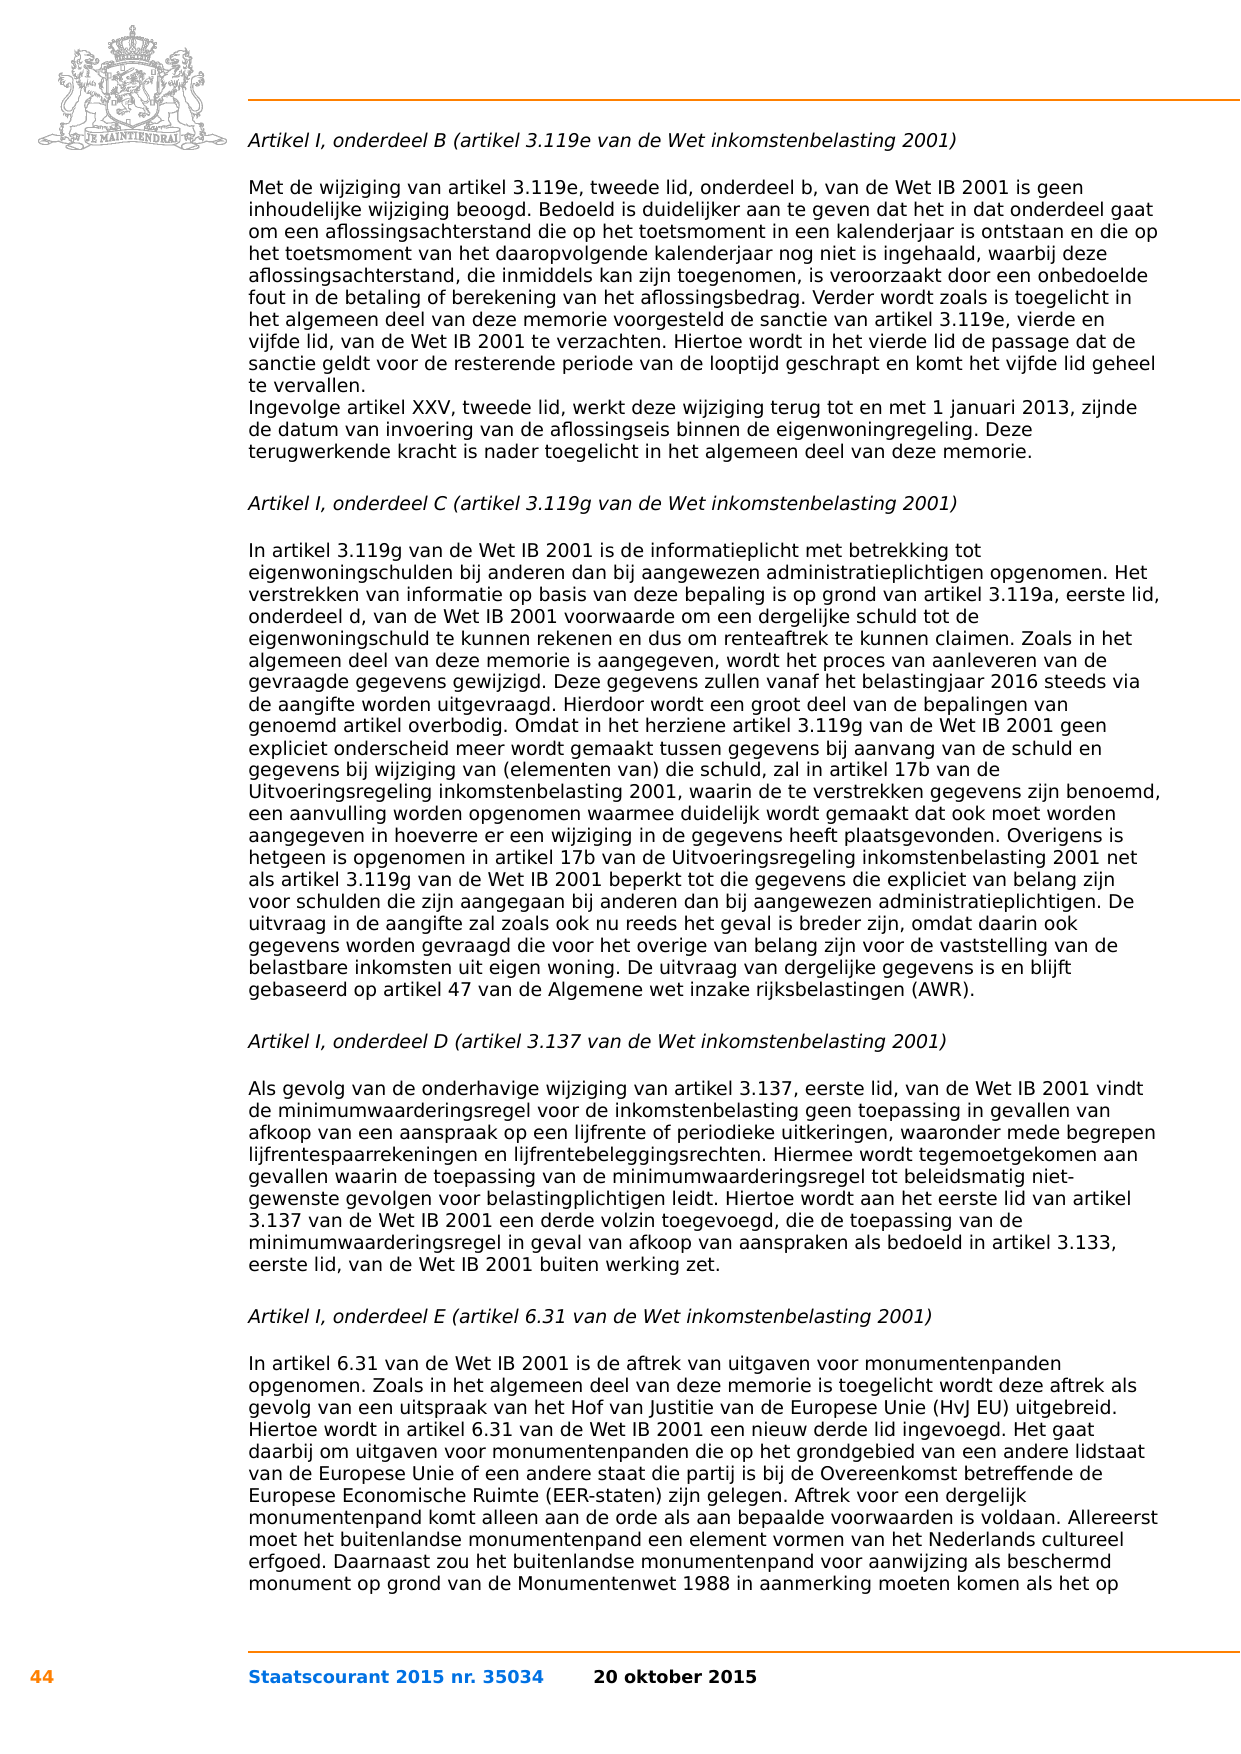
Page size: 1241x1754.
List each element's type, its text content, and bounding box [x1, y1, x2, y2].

text Ingevolge artikel XXV, tweede lid, werkt deze wijziging terug tot en met 1 januari 2013, zijnde de datum van invoering van de aflossingseis binnen de eigenwoningregeling. Deze terugwerkende kracht is nader toegelicht in het algemeen deel van deze memorie. [248, 397, 1163, 463]
text Als gevolg van de onderhavige wijziging van artikel 3.137, eerste lid, van de Wet IB 2001 vindt de minimumwaarderingsregel voor de inkomstenbelasting geen toepassing in gevallen van afkoop van een aanspraak op een lijfrente of periodieke uitkeringen, waaronder mede begrepen lijfrentespaarrekeningen en lijfrentebeleggingsrechten. Hiermee wordt tegemoetgekomen aan gevallen waarin de toepassing van de minimumwaarderingsregel tot beleidsmatig niet-gewenste gevolgen voor belastingplichtigen leidt. Hiertoe wordt aan het eerste lid van artikel 3.137 van de Wet IB 2001 een derde volzin toegevoegd, die de toepassing van de minimumwaarderingsregel in geval van afkoop van aanspraken als bedoeld in artikel 3.133, eerste lid, van de Wet IB 2001 buiten werking zet. [248, 1078, 1163, 1276]
picture [38, 25, 227, 150]
subtitle Artikel I, onderdeel C (artikel 3.119g van de Wet inkomstenbelasting 2001) [248, 493, 1163, 514]
text In artikel 6.31 van de Wet IB 2001 is de aftrek van uitgaven voor monumentenpanden opgenomen. Zoals in het algemeen deel van deze memorie is toegelicht wordt deze aftrek als gevolg van een uitspraak van het Hof van Justitie van de Europese Unie (HvJ EU) uitgebreid. Hiertoe wordt in artikel 6.31 van de Wet IB 2001 een nieuw derde lid ingevoegd. Het gaat daarbij om uitgaven voor monumentenpanden die op het grondgebied van een andere lidstaat van de Europese Unie of een andere staat die partij is bij de Overeenkomst betreffende de Europese Economische Ruimte (EER-staten) zijn gelegen. Aftrek voor een dergelijk monumentenpand komt alleen aan de orde als aan bepaalde voorwaarden is voldaan. Allereerst moet het buitenlandse monumentenpand een element vormen van het Nederlands cultureel erfgoed. Daarnaast zou het buitenlandse monumentenpand voor aanwijzing als beschermd monument op grond van de Monumentenwet 1988 in aanmerking moeten komen als het op [248, 1353, 1163, 1595]
subtitle Artikel I, onderdeel B (artikel 3.119e van de Wet inkomstenbelasting 2001) [248, 130, 1163, 152]
subtitle Artikel I, onderdeel D (artikel 3.137 van de Wet inkomstenbelasting 2001) [248, 1031, 1163, 1053]
text Met de wijziging van artikel 3.119e, tweede lid, onderdeel b, van de Wet IB 2001 is geen inhoudelijke wijziging beoogd. Bedoeld is duidelijker aan te geven dat het in dat onderdeel gaat om een aflossingsachterstand die op het toetsmoment in een kalenderjaar is ontstaan en die op het toetsmoment van het daaropvolgende kalenderjaar nog niet is ingehaald, waarbij deze aflossingsachterstand, die inmiddels kan zijn toegenomen, is veroorzaakt door een onbedoelde fout in de betaling of berekening van het aflossingsbedrag. Verder wordt zoals is toegelicht in het algemeen deel van deze memorie voorgesteld de sanctie van artikel 3.119e, vierde en vijfde lid, van de Wet IB 2001 te verzachten. Hiertoe wordt in het vierde lid de passage dat de sanctie geldt voor de resterende periode van de looptijd geschrapt en komt het vijfde lid geheel te vervallen. [248, 177, 1163, 397]
subtitle Artikel I, onderdeel E (artikel 6.31 van de Wet inkomstenbelasting 2001) [248, 1306, 1163, 1328]
text In artikel 3.119g van de Wet IB 2001 is de informatieplicht met betrekking tot eigenwoningschulden bij anderen dan bij aangewezen administratieplichtigen opgenomen. Het verstrekken van informatie op basis van deze bepaling is op grond van artikel 3.119a, eerste lid, onderdeel d, van de Wet IB 2001 voorwaarde om een dergelijke schuld tot de eigenwoningschuld te kunnen rekenen en dus om renteaftrek te kunnen claimen. Zoals in het algemeen deel van deze memorie is aangegeven, wordt het proces van aanleveren van de gevraagde gegevens gewijzigd. Deze gegevens zullen vanaf het belastingjaar 2016 steeds via de aangifte worden uitgevraagd. Hierdoor wordt een groot deel van de bepalingen van genoemd artikel overbodig. Omdat in het herziene artikel 3.119g van de Wet IB 2001 geen expliciet onderscheid meer wordt gemaakt tussen gegevens bij aanvang van de schuld en gegevens bij wijziging van (elementen van) die schuld, zal in artikel 17b van de Uitvoeringsregeling inkomstenbelasting 2001, waarin de te verstrekken gegevens zijn benoemd, een aanvulling worden opgenomen waarmee duidelijk wordt gemaakt dat ook moet worden aangegeven in hoeverre er een wijziging in de gegevens heeft plaatsgevonden. Overigens is hetgeen is opgenomen in artikel 17b van de Uitvoeringsregeling inkomstenbelasting 2001 net als artikel 3.119g van de Wet IB 2001 beperkt tot die gegevens die expliciet van belang zijn voor schulden die zijn aangegaan bij anderen dan bij aangewezen administratieplichtigen. De uitvraag in de aangifte zal zoals ook nu reeds het geval is breder zijn, omdat daarin ook gegevens worden gevraagd die voor het overige van belang zijn voor de vaststelling van de belastbare inkomsten uit eigen woning. De uitvraag van dergelijke gegevens is en blijft gebaseerd op artikel 47 van de Algemene wet inzake rijksbelastingen (AWR). [248, 539, 1163, 1001]
